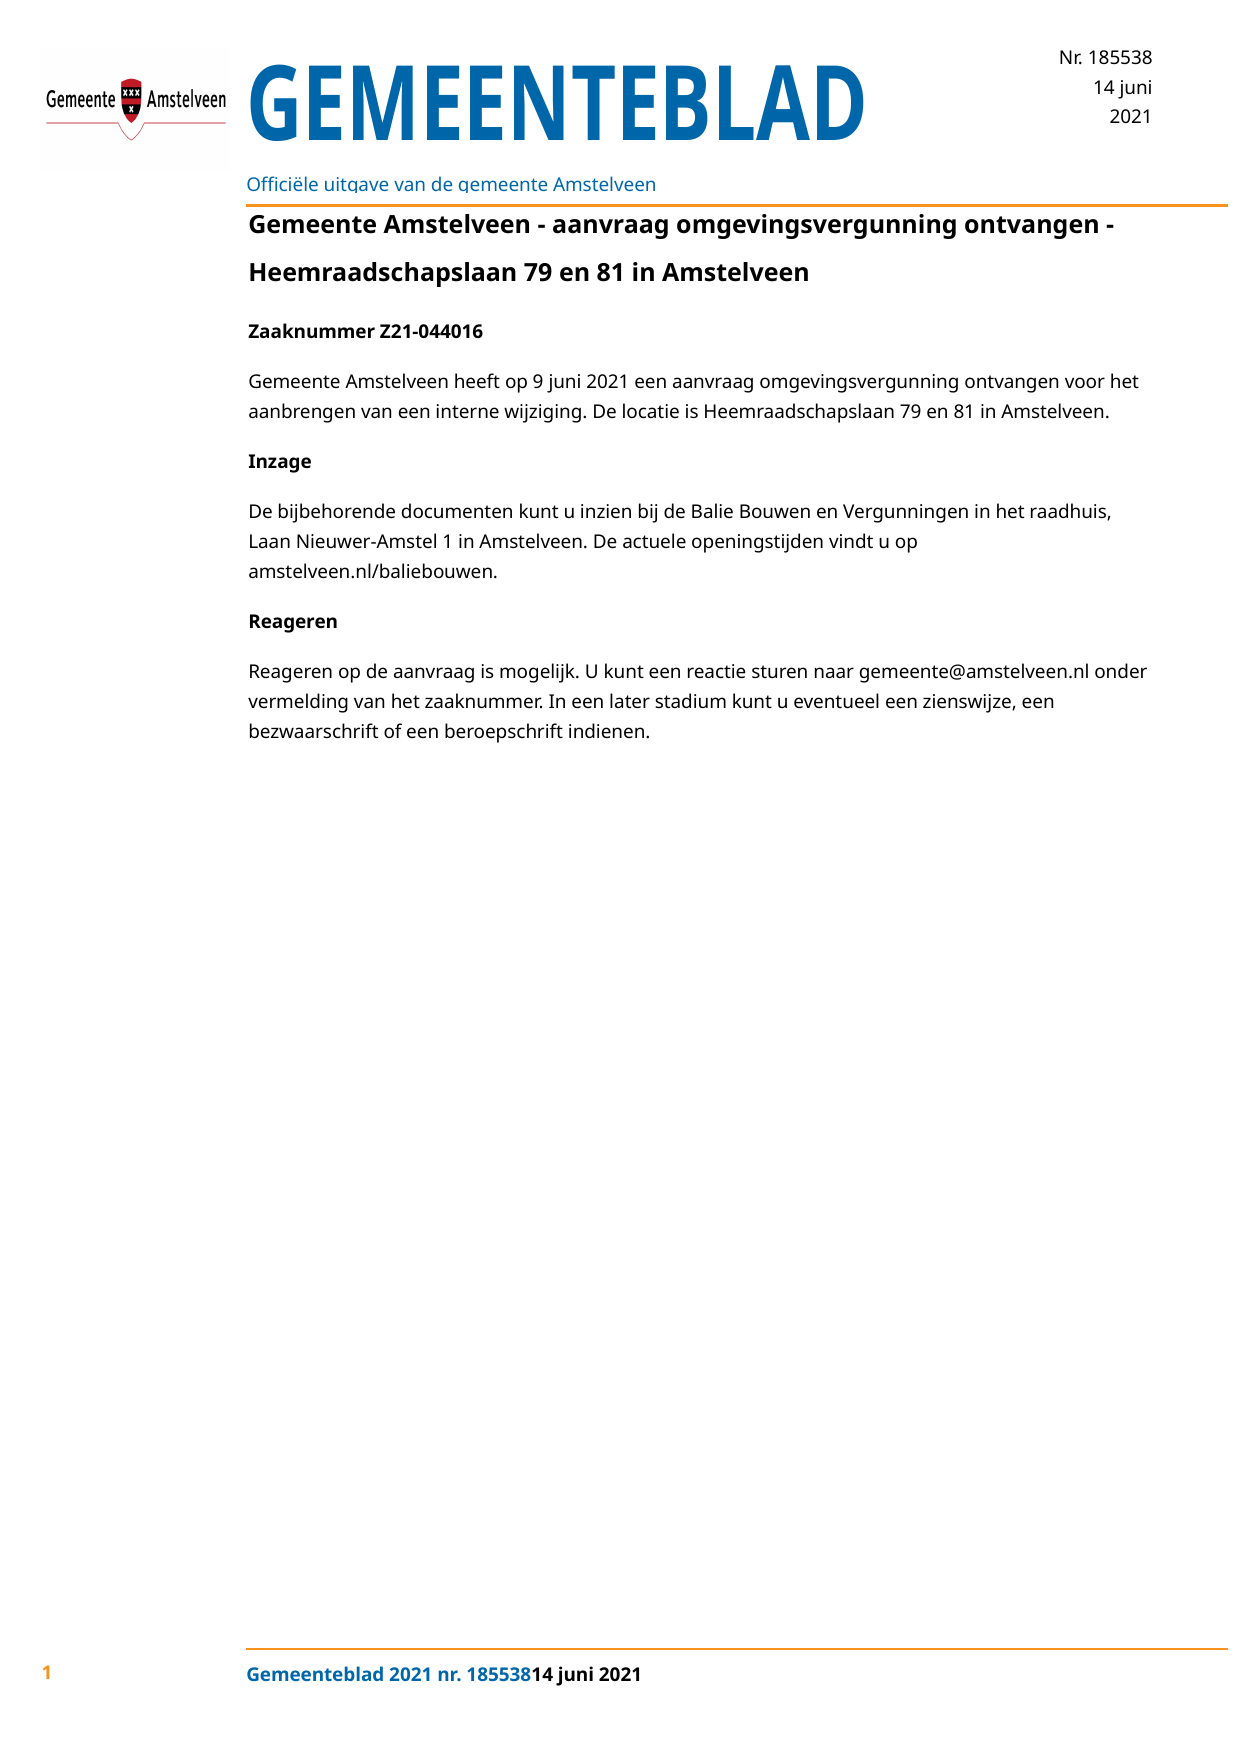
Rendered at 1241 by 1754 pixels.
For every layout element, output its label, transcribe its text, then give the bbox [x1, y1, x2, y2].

picture [41, 47, 231, 172]
text Gemeente Amstelveen - aanvraag omgevingsvergunning ontvangen - Heemraadschapslaan 79 en 81 in Amstelveen [248, 207, 1152, 288]
text Inzage [248, 448, 1152, 474]
text Reageren [248, 608, 1152, 634]
text Zaaknummer Z21-044016 [248, 318, 1152, 344]
text Gemeente Amstelveen heeft op 9 juni 2021 een aanvraag omgevingsvergunning ontvangen voor het aanbrengen van een interne wijziging. De locatie is Heemraadschapslaan 79 en 81 in Amstelveen. [248, 368, 1152, 424]
text De bijbehorende documenten kunt u inzien bij de Balie Bouwen en Vergunningen in het raadhuis, Laan Nieuwer-Amstel 1 in Amstelveen. De actuele openingstijden vindt u op amstelveen.nl/baliebouwen. [248, 499, 1152, 584]
text Reageren op de aanvraag is mogelijk. U kunt een reactie sturen naar gemeente@amstelveen.nl onder vermelding van het zaaknummer. In een later stadium kunt u eventueel een zienswijze, een bezwaarschrift of een beroepschrift indienen. [248, 659, 1152, 744]
